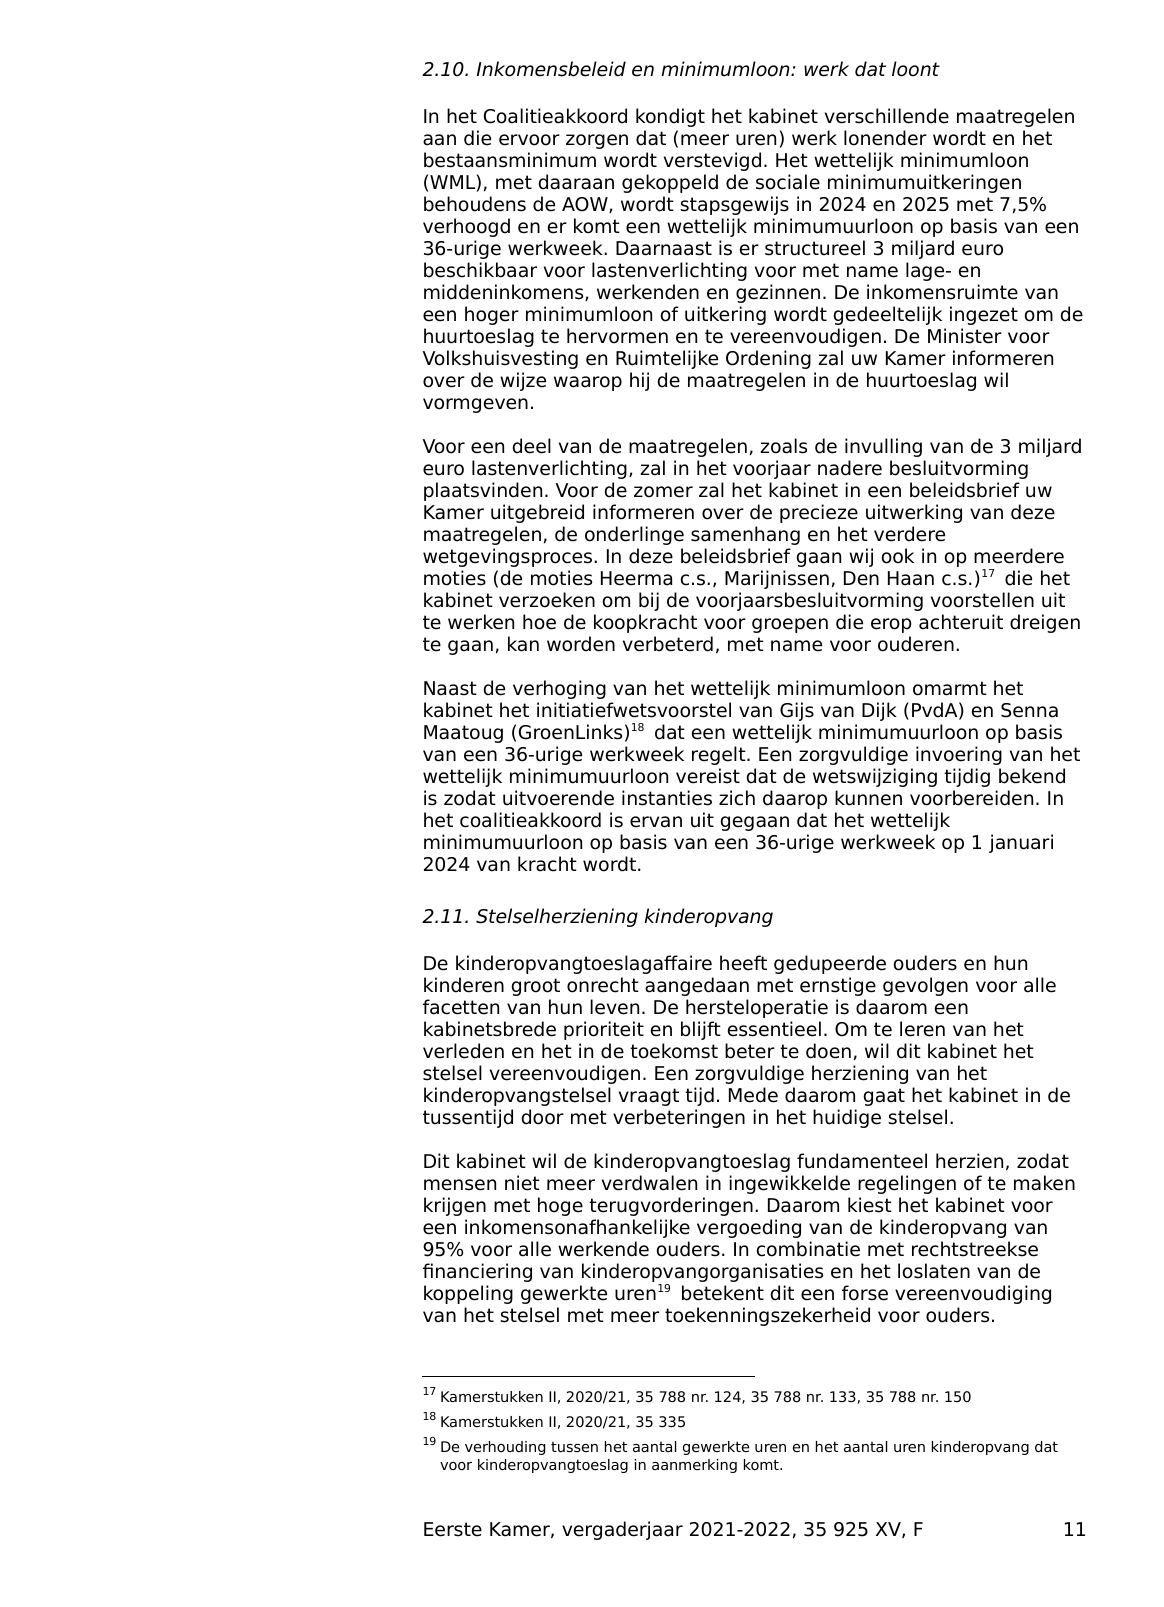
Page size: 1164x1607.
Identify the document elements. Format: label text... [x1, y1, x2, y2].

text Dit kabinet wil de kinderopvangtoeslag fundamenteel herzien, zodat mensen niet meer verdwalen in ingewikkelde regelingen of te maken krijgen met hoge terugvorderingen. Daarom kiest het kabinet voor een inkomensonafhankelijke vergoeding van de kinderopvang van 95% voor alle werkende ouders. In combinatie met rechtstreekse financiering van kinderopvangorganisaties en het loslaten van de koppeling gewerkte uren betekent dit een forse vereenvoudiging van het stelsel met meer toekenningszekerheid voor ouders. [422, 1151, 1087, 1327]
text De verhouding tussen het aantal gewerkte uren en het aantal uren kinderopvang dat voor kinderopvangtoeslag in aanmerking komt. [422, 1435, 1087, 1474]
text In het Coalitieakkoord kondigt het kabinet verschillende maatregelen aan die ervoor zorgen dat (meer uren) werk lonender wordt en het bestaansminimum wordt verstevigd. Het wettelijk minimumloon (WML), met daaraan gekoppeld de sociale minimumuitkeringen behoudens de AOW, wordt stapsgewijs in 2024 en 2025 met 7,5% verhoogd en er komt een wettelijk minimumuurloon op basis van een 36-urige werkweek. Daarnaast is er structureel 3 miljard euro beschikbaar voor lastenverlichting voor met name lage- en middeninkomens, werkenden en gezinnen. De inkomensruimte van een hoger minimumloon of uitkering wordt gedeeltelijk ingezet om de huurtoeslag te hervormen en te vereenvoudigen. De Minister voor Volkshuisvesting en Ruimtelijke Ordening zal uw Kamer informeren over de wijze waarop hij de maatregelen in de huurtoeslag wil vormgeven. [422, 106, 1087, 414]
text Kamerstukken II, 2020/21, 35 335 [422, 1410, 1087, 1432]
text Naast de verhoging van het wettelijk minimumloon omarmt het kabinet het initiatiefwetsvoorstel van Gijs van Dijk (PvdA) en Senna Maatoug (GroenLinks) dat een wettelijk minimumuurloon op basis van een 36-urige werkweek regelt. Een zorgvuldige invoering van het wettelijk minimumuurloon vereist dat de wetswijziging tijdig bekend is zodat uitvoerende instanties zich daarop kunnen voorbereiden. In het coalitieakkoord is ervan uit gegaan dat het wettelijk minimumuurloon op basis van een 36-urige werkweek op 1 januari 2024 van kracht wordt. [422, 678, 1087, 876]
text Voor een deel van de maatregelen, zoals de invulling van de 3 miljard euro lastenverlichting, zal in het voorjaar nadere besluitvorming plaatsvinden. Voor de zomer zal het kabinet in een beleidsbrief uw Kamer uitgebreid informeren over de precieze uitwerking van deze maatregelen, de onderlinge samenhang en het verdere wetgevingsproces. In deze beleidsbrief gaan wij ook in op meerdere moties (de moties Heerma c.s., Marijnissen, Den Haan c.s.) die het kabinet verzoeken om bij de voorjaarsbesluitvorming voorstellen uit te werken hoe de koopkracht voor groepen die erop achteruit dreigen te gaan, kan worden verbeterd, met name voor ouderen. [422, 436, 1087, 656]
text Kamerstukken II, 2020/21, 35 788 nr. 124, 35 788 nr. 133, 35 788 nr. 150 [422, 1385, 1087, 1407]
subtitle 2.11. Stelselherziening kinderopvang [422, 906, 1087, 928]
subtitle 2.10. Inkomensbeleid en minimumloon: werk dat loont [422, 59, 1087, 81]
text De kinderopvangtoeslagaffaire heeft gedupeerde ouders en hun kinderen groot onrecht aangedaan met ernstige gevolgen voor alle facetten van hun leven. De hersteloperatie is daarom een kabinetsbrede prioriteit en blijft essentieel. Om te leren van het verleden en het in de toekomst beter te doen, wil dit kabinet het stelsel vereenvoudigen. Een zorgvuldige herziening van het kinderopvangstelsel vraagt tijd. Mede daarom gaat het kabinet in de tussentijd door met verbeteringen in het huidige stelsel. [422, 953, 1087, 1128]
